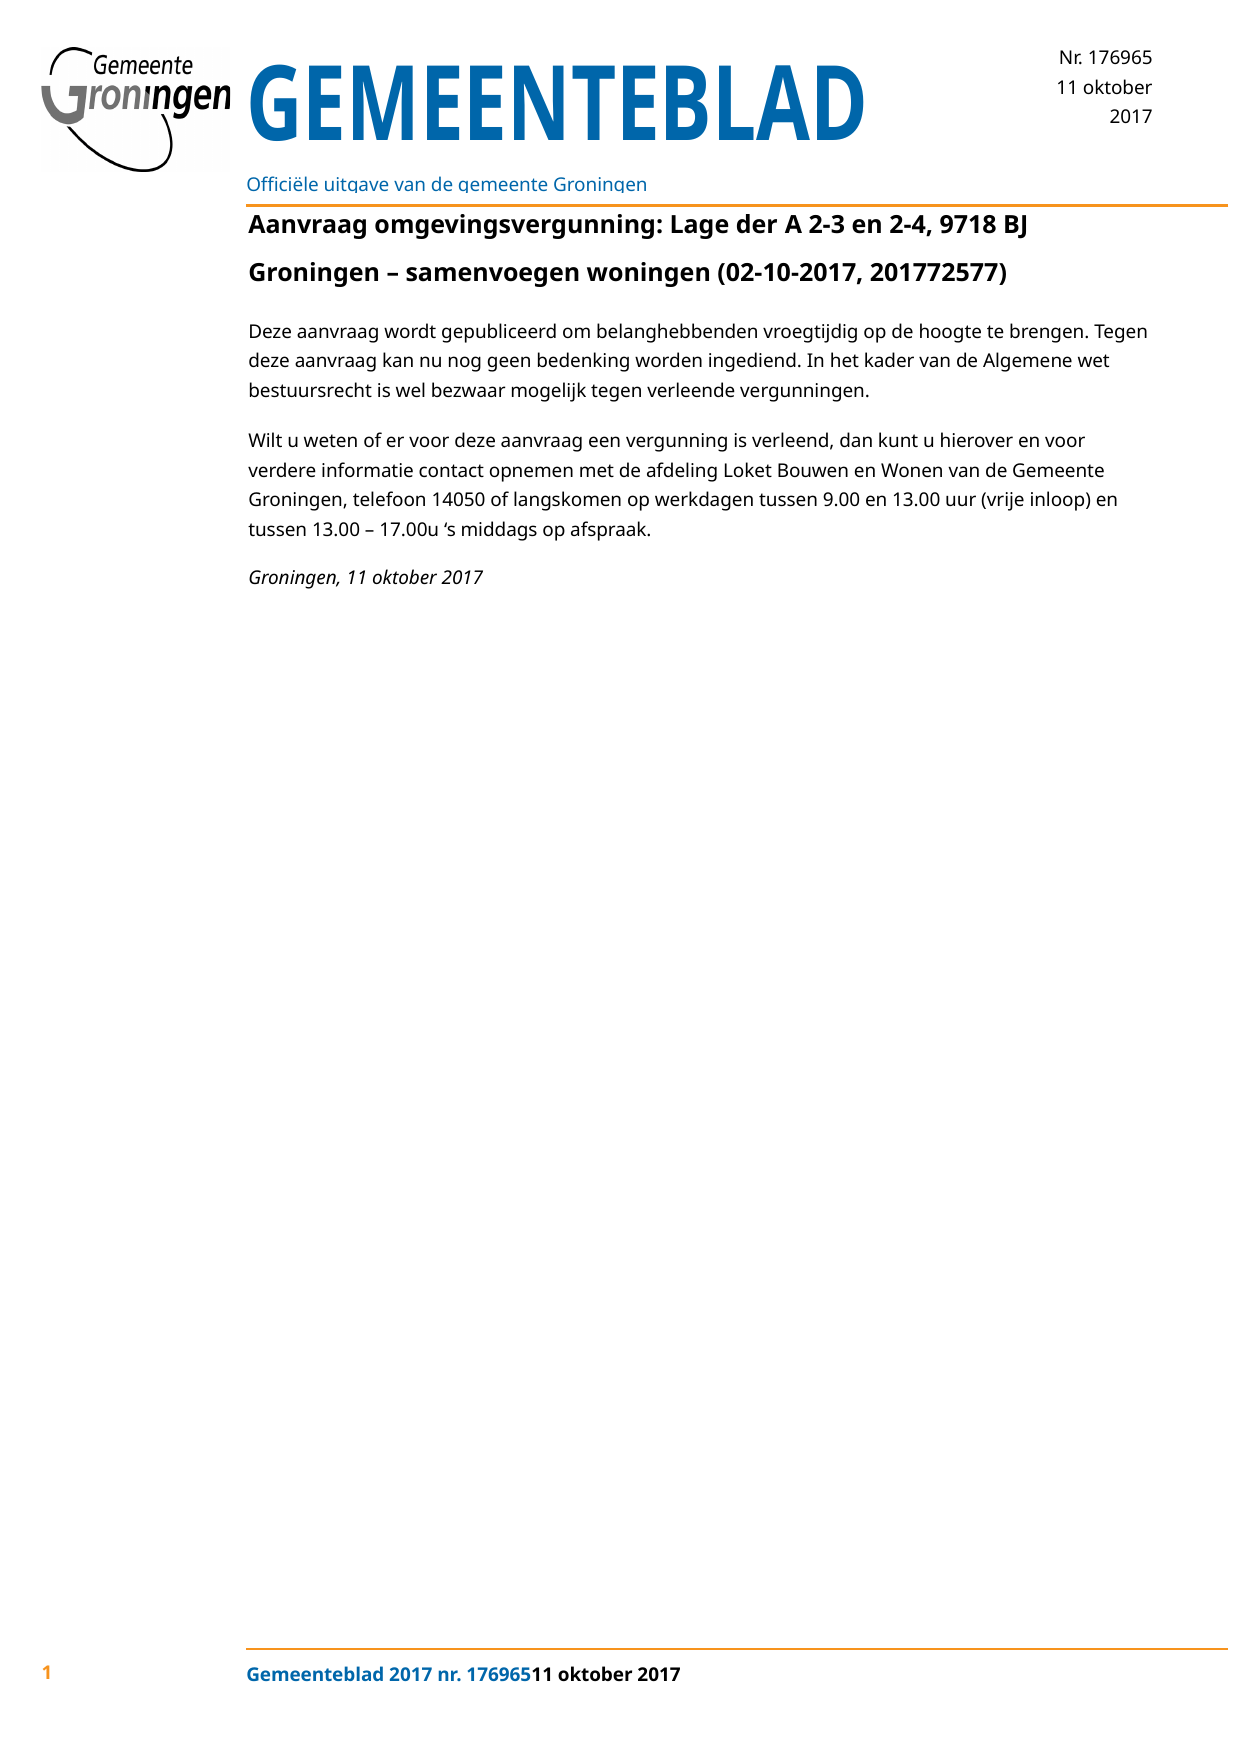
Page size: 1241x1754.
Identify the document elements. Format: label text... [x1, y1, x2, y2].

text Groningen, 11 oktober 2017 [248, 564, 1152, 590]
text Deze aanvraag wordt gepubliceerd om belanghebbenden vroegtijdig op de hoogte te brengen. Tegen deze aanvraag kan nu nog geen bedenking worden ingediend. In het kader van de Algemene wet bestuursrecht is wel bezwaar mogelijk tegen verleende vergunningen. [248, 318, 1152, 403]
text Wilt u weten of er voor deze aanvraag een vergunning is verleend, dan kunt u hierover en voor verdere informatie contact opnemen met de afdeling Loket Bouwen en Wonen van de Gemeente Groningen, telefoon 14050 of langskomen op werkdagen tussen 9.00 en 13.00 uur (vrije inloop) en tussen 13.00 – 17.00u ‘s middags op afspraak. [248, 427, 1152, 542]
picture [41, 47, 231, 172]
text Aanvraag omgevingsvergunning: Lage der A 2-3 en 2-4, 9718 BJ Groningen – samenvoegen woningen (02-10-2017, 201772577) [248, 207, 1152, 288]
